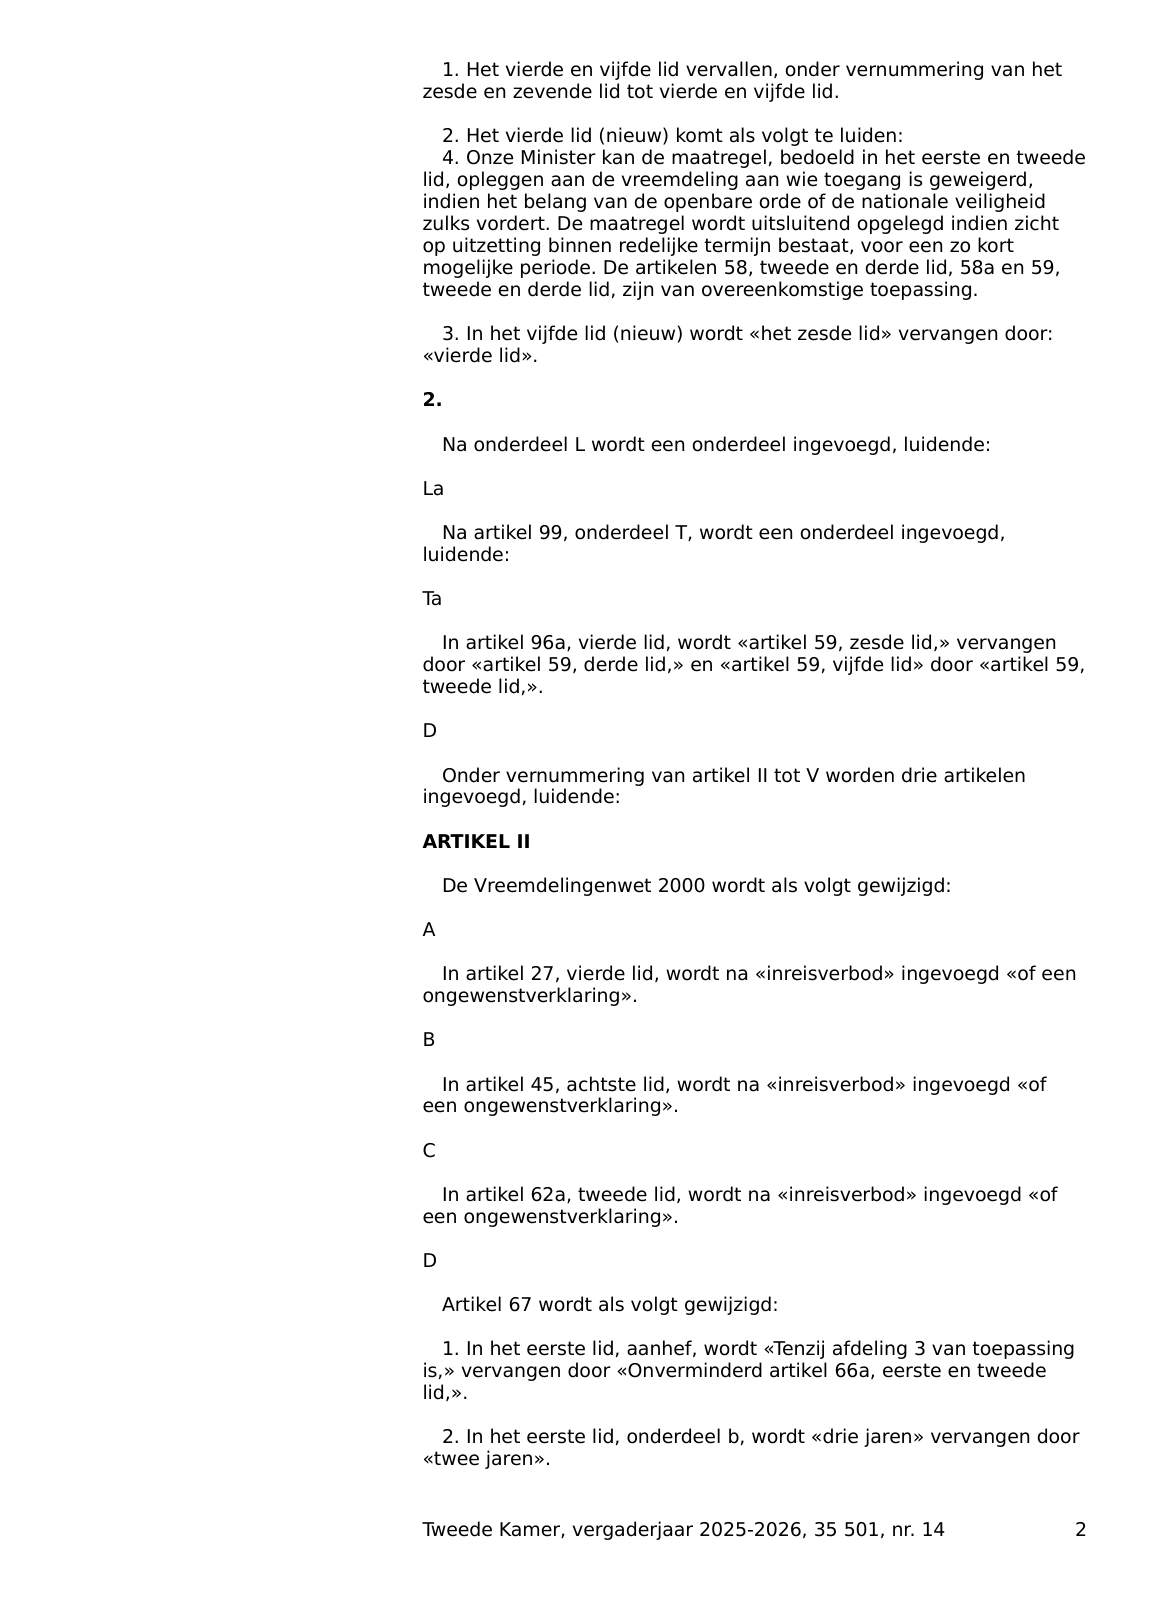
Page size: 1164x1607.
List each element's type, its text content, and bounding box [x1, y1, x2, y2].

subtitle ARTIKEL II [422, 831, 1087, 853]
subtitle D [422, 1250, 1087, 1272]
text In artikel 27, vierde lid, wordt na «inreisverbod» ingevoegd «of een ongewenstverklaring». [422, 963, 1087, 1007]
text De Vreemdelingenwet 2000 wordt als volgt gewijzigd: [422, 875, 1087, 897]
text 3. In het vijfde lid (nieuw) wordt «het zesde lid» vervangen door: «vierde lid». [422, 323, 1087, 367]
text Na artikel 99, onderdeel T, wordt een onderdeel ingevoegd, luidende: [422, 522, 1087, 566]
text 4. Onze Minister kan de maatregel, bedoeld in het eerste en tweede lid, opleggen aan de vreemdeling aan wie toegang is geweigerd, indien het belang van de openbare orde of de nationale veiligheid zulks vordert. De maatregel wordt uitsluitend opgelegd indien zicht op uitzetting binnen redelijke termijn bestaat, voor een zo kort mogelijke periode. De artikelen 58, tweede en derde lid, 58a en 59, tweede en derde lid, zijn van overeenkomstige toepassing. [422, 147, 1087, 301]
subtitle 2. [422, 389, 1087, 411]
text 1. Het vierde en vijfde lid vervallen, onder vernummering van het zesde en zevende lid tot vierde en vijfde lid. [422, 59, 1087, 103]
text 1. In het eerste lid, aanhef, wordt «Tenzij afdeling 3 van toepassing is,» vervangen door «Onverminderd artikel 66a, eerste en tweede lid,». [422, 1338, 1087, 1404]
text 2. In het eerste lid, onderdeel b, wordt «drie jaren» vervangen door «twee jaren». [422, 1426, 1087, 1470]
subtitle Ta [422, 588, 1087, 610]
subtitle A [422, 919, 1087, 941]
text In artikel 45, achtste lid, wordt na «inreisverbod» ingevoegd «of een ongewenstverklaring». [422, 1073, 1087, 1117]
subtitle D [422, 720, 1087, 742]
subtitle B [422, 1029, 1087, 1051]
text In artikel 62a, tweede lid, wordt na «inreisverbod» ingevoegd «of een ongewenstverklaring». [422, 1184, 1087, 1228]
text 2. Het vierde lid (nieuw) komt als volgt te luiden: [422, 125, 1087, 147]
text Na onderdeel L wordt een onderdeel ingevoegd, luidende: [422, 433, 1087, 456]
text In artikel 96a, vierde lid, wordt «artikel 59, zesde lid,» vervangen door «artikel 59, derde lid,» en «artikel 59, vijfde lid» door «artikel 59, tweede lid,». [422, 632, 1087, 698]
text Onder vernummering van artikel II tot V worden drie artikelen ingevoegd, luidende: [422, 764, 1087, 808]
subtitle La [422, 478, 1087, 500]
subtitle C [422, 1139, 1087, 1162]
text Artikel 67 wordt als volgt gewijzigd: [422, 1294, 1087, 1316]
